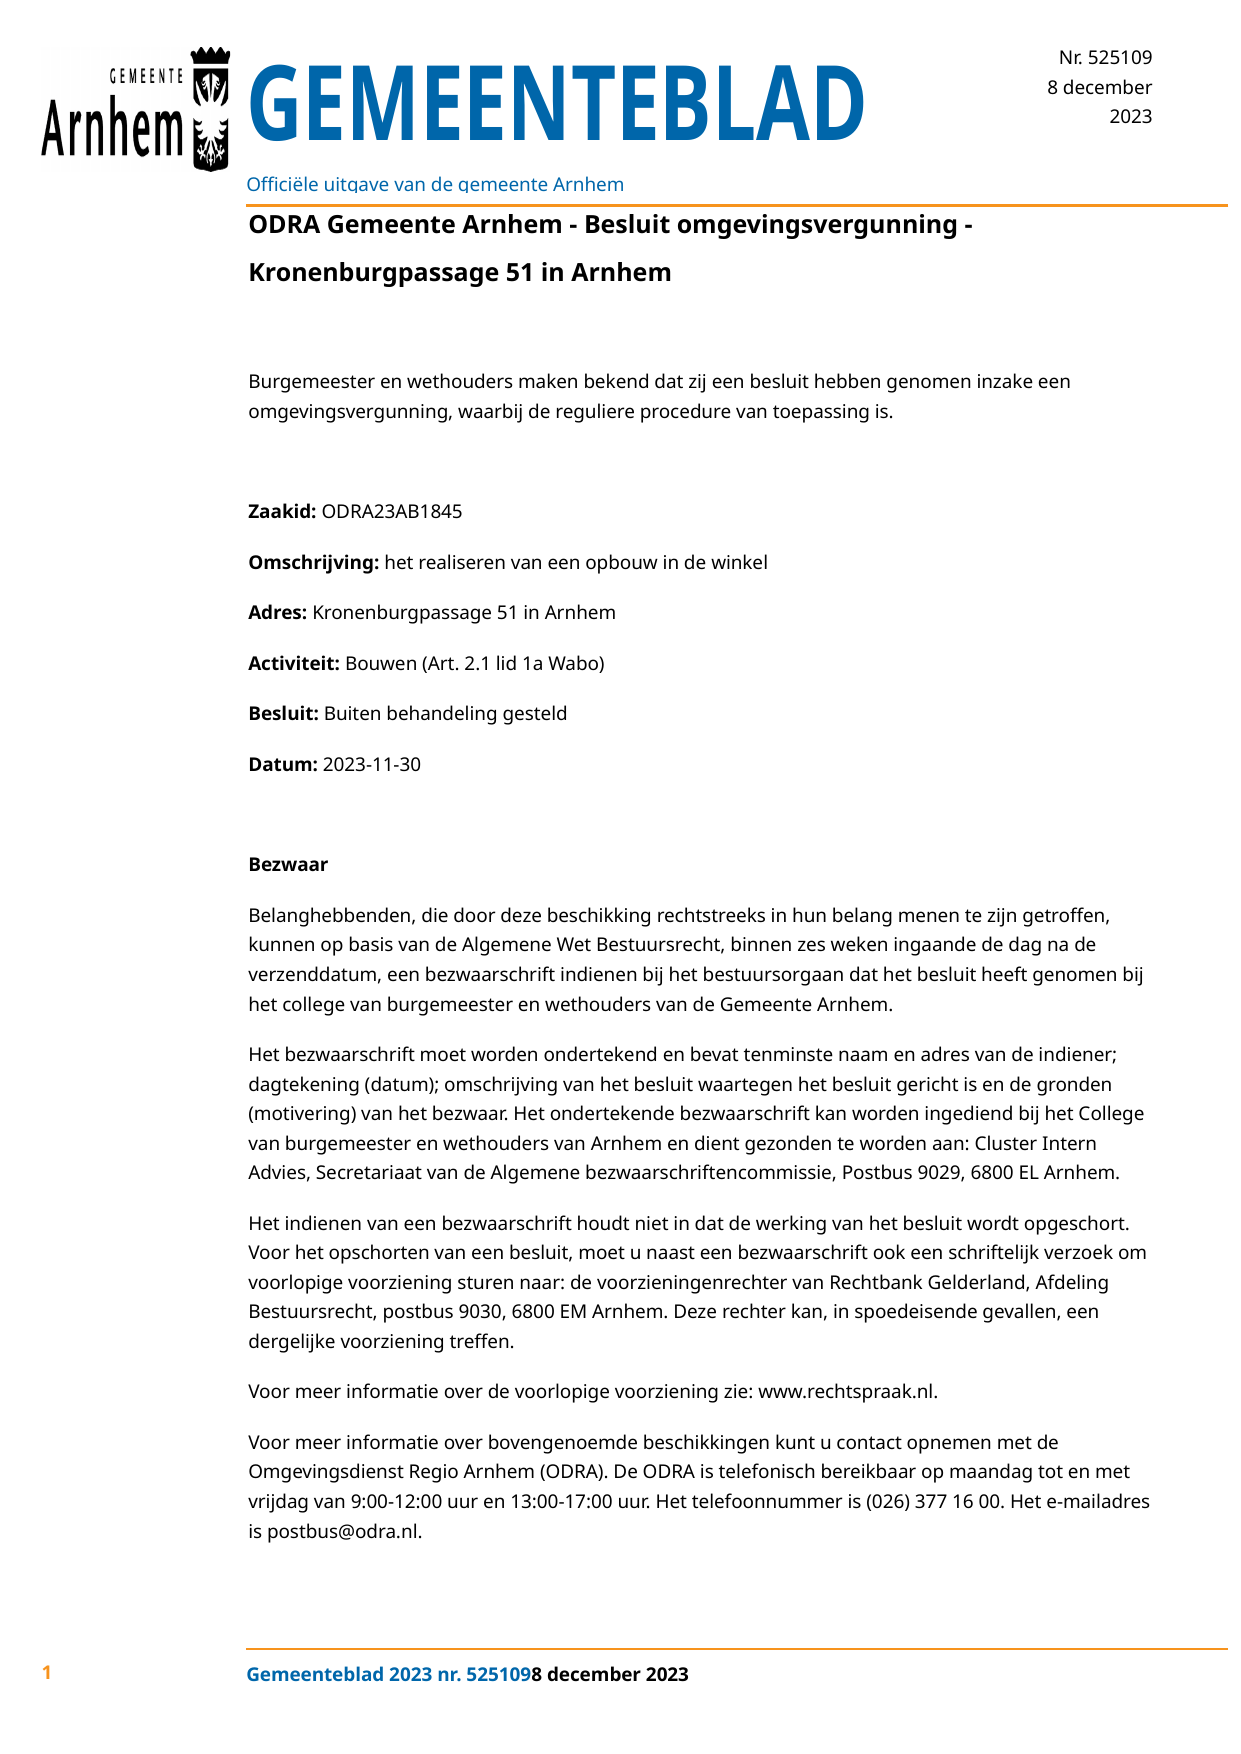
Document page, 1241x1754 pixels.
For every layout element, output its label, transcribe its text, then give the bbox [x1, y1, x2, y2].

text Burgemeester en wethouders maken bekend dat zij een besluit hebben genomen inzake een omgevingsvergunning, waarbij de reguliere procedure van toepassing is. [248, 368, 1152, 424]
text Adres: Kronenburgpassage 51 in Arnhem [248, 599, 1152, 625]
text Het indienen van een bezwaarschrift houdt niet in dat de werking van het besluit wordt opgeschort. Voor het opschorten van een besluit, moet u naast een bezwaarschrift ook een schriftelijk verzoek om voorlopige voorziening sturen naar: de voorzieningenrechter van Rechtbank Gelderland, Afdeling Bestuursrecht, postbus 9030, 6800 EM Arnhem. Deze rechter kan, in spoedeisende gevallen, een dergelijke voorziening treffen. [248, 1210, 1152, 1354]
text Voor meer informatie over de voorlopige voorziening zie: www.rechtspraak.nl. [248, 1379, 1152, 1404]
text ODRA Gemeente Arnhem - Besluit omgevingsvergunning - Kronenburgpassage 51 in Arnhem [248, 207, 1152, 288]
text Voor meer informatie over bovengenoemde beschikkingen kunt u contact opnemen met de Omgevingsdienst Regio Arnhem (ODRA). De ODRA is telefonisch bereikbaar op maandag tot en met vrijdag van 9:00-12:00 uur en 13:00-17:00 uur. Het telefoonnummer is (026) 377 16 00. Het e-mailadres is postbus@odra.nl. [248, 1429, 1152, 1544]
text Datum: 2023-11-30 [248, 751, 1152, 777]
picture [41, 47, 231, 172]
text Het bezwaarschrift moet worden ondertekend en bevat tenminste naam en adres van de indiener; dagtekening (datum); omschrijving van het besluit waartegen het besluit gericht is en de gronden (motivering) van het bezwaar. Het ondertekende bezwaarschrift kan worden ingediend bij het College van burgemeester en wethouders van Arnhem en dient gezonden te worden aan: Cluster Intern Advies, Secretariaat van de Algemene bezwaarschriftencommissie, Postbus 9029, 6800 EL Arnhem. [248, 1041, 1152, 1185]
text Belanghebbenden, die door deze beschikking rechtstreeks in hun belang menen te zijn getroffen, kunnen op basis van de Algemene Wet Bestuursrecht, binnen zes weken ingaande de dag na de verzenddatum, een bezwaarschrift indienen bij het bestuursorgaan dat het besluit heeft genomen bij het college van burgemeester en wethouders van de Gemeente Arnhem. [248, 902, 1152, 1017]
text Zaakid: ODRA23AB1845 [248, 499, 1152, 524]
text Activiteit: Bouwen (Art. 2.1 lid 1a Wabo) [248, 650, 1152, 676]
text Bezwaar [248, 852, 1152, 877]
text Besluit: Buiten behandeling gesteld [248, 700, 1152, 726]
text Omschrijving: het realiseren van een opbouw in de winkel [248, 549, 1152, 575]
